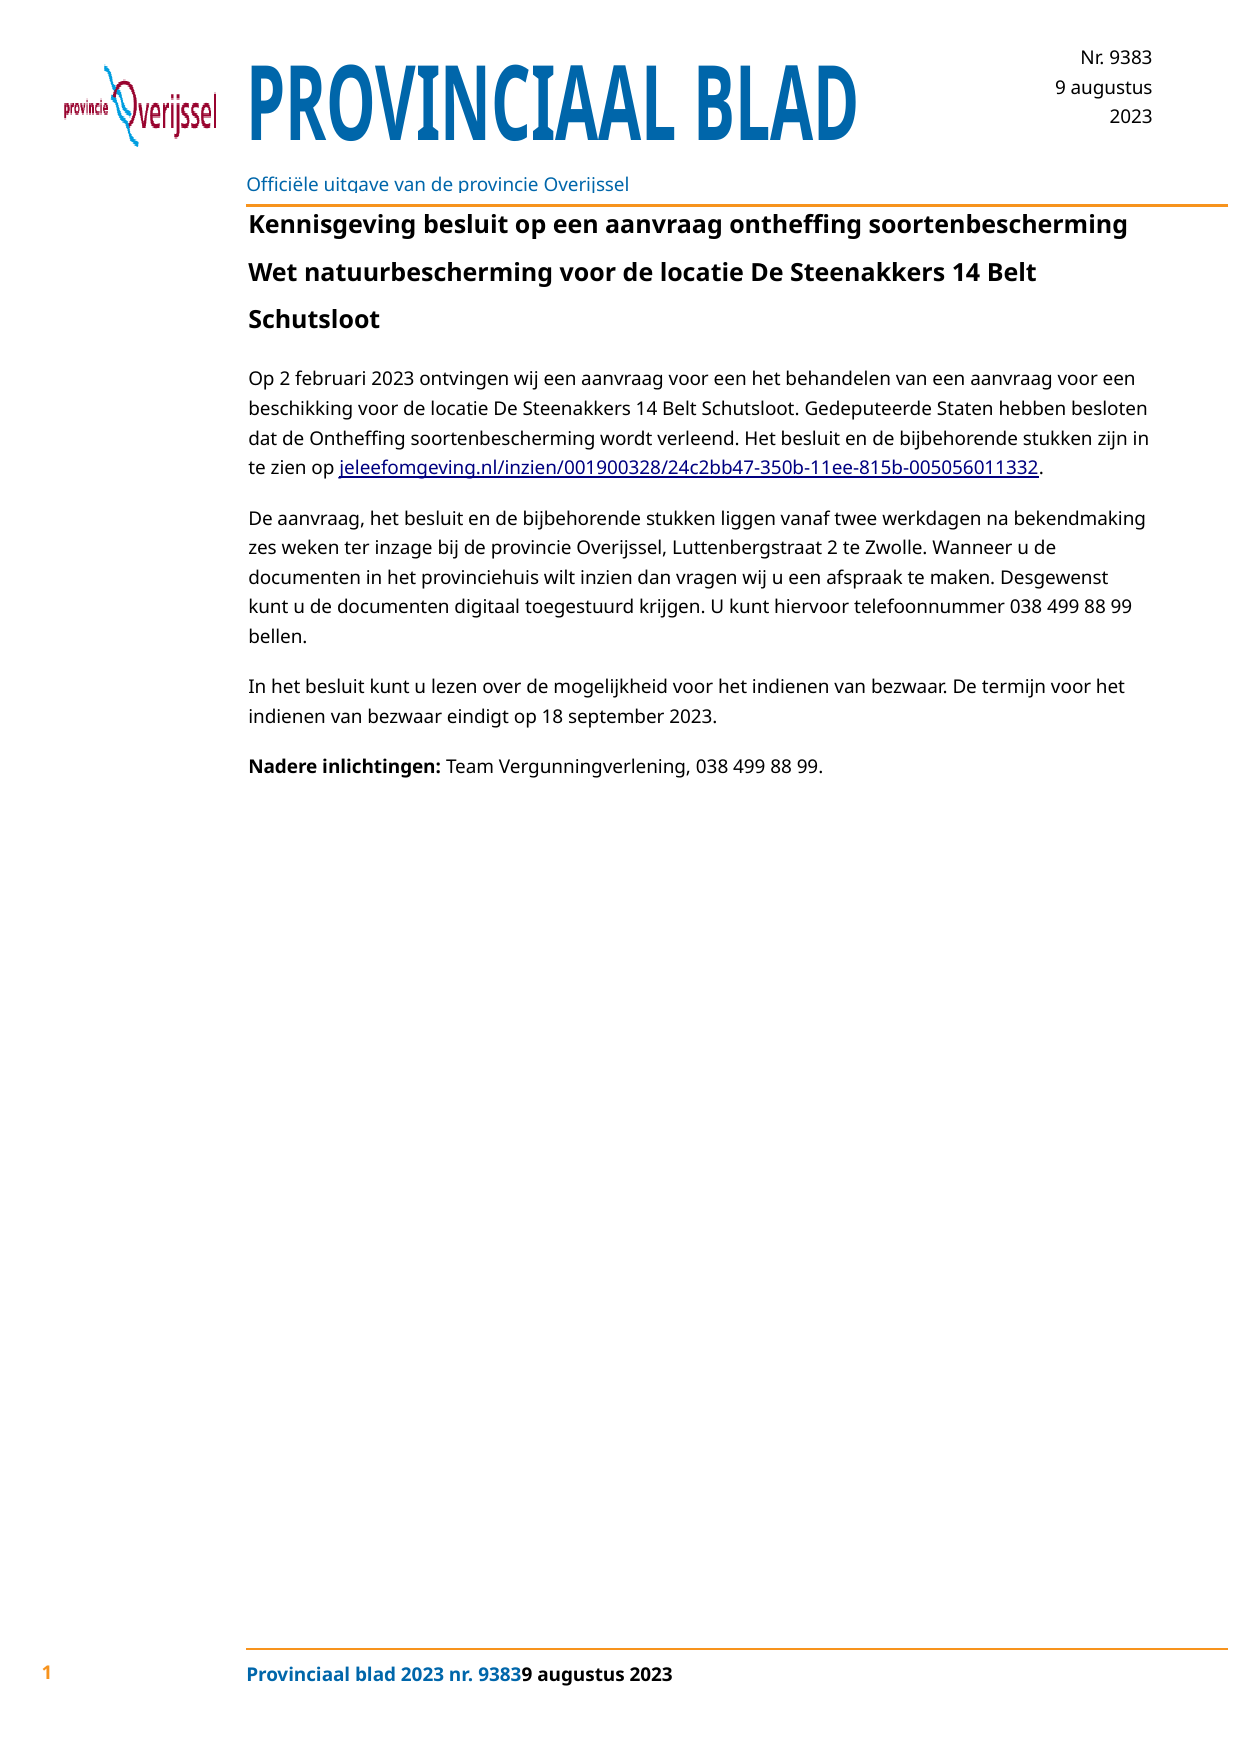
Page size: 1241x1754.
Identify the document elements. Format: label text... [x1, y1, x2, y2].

text De aanvraag, het besluit en de bijbehorende stukken liggen vanaf twee werkdagen na bekendmaking zes weken ter inzage bij de provincie Overijssel, Luttenbergstraat 2 te Zwolle. Wanneer u de documenten in het provinciehuis wilt inzien dan vragen wij u een afspraak te maken. Desgewenst kunt u de documenten digitaal toegestuurd krijgen. U kunt hiervoor telefoonnummer 038 499 88 99 bellen. [248, 505, 1152, 649]
text Kennisgeving besluit op een aanvraag ontheffing soortenbescherming Wet natuurbescherming voor de locatie De Steenakkers 14 Belt Schutsloot [248, 207, 1152, 336]
text Nadere inlichtingen: Team Vergunningverlening, 038 499 88 99. [248, 753, 1152, 779]
picture [41, 47, 231, 172]
text Op 2 februari 2023 ontvingen wij een aanvraag voor een het behandelen van een aanvraag voor een beschikking voor de locatie De Steenakkers 14 Belt Schutsloot. Gedeputeerde Staten hebben besloten dat de Ontheffing soortenbescherming wordt verleend. Het besluit en de bijbehorende stukken zijn in te zien op jeleefomgeving.nl/inzien/001900328/24c2bb47-350b-11ee-815b-005056011332. [248, 366, 1152, 480]
text In het besluit kunt u lezen over de mogelijkheid voor het indienen van bezwaar. De termijn voor het indienen van bezwaar eindigt op 18 september 2023. [248, 673, 1152, 729]
